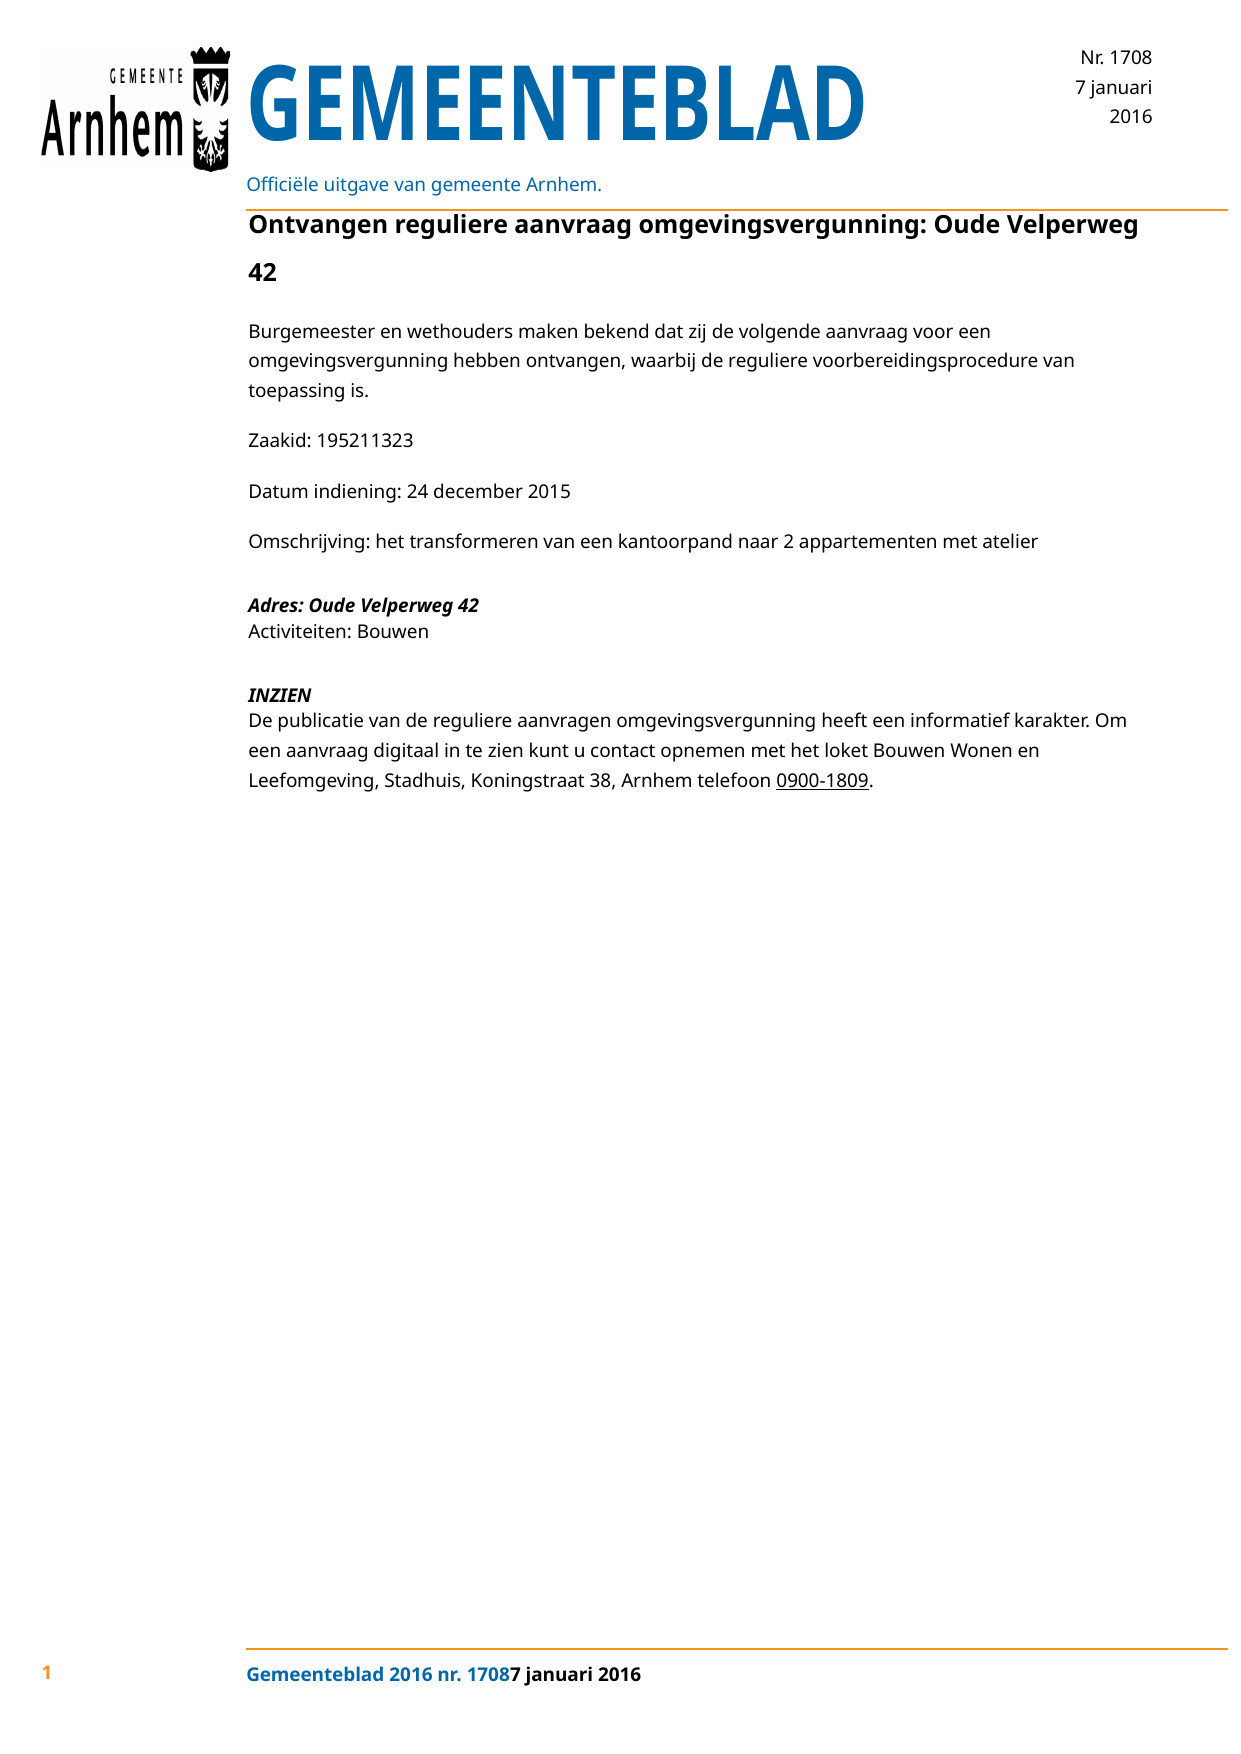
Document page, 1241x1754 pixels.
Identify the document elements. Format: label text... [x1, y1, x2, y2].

text INZIEN [248, 682, 1152, 708]
text Datum indiening: 24 december 2015 [248, 478, 1152, 504]
text Adres: Oude Velperweg 42 [248, 592, 1152, 618]
picture [41, 47, 231, 172]
text Ontvangen reguliere aanvraag omgevingsvergunning: Oude Velperweg 42 [248, 211, 1152, 288]
text Zaakid: 195211323 [248, 427, 1152, 453]
text Burgemeester en wethouders maken bekend dat zij de volgende aanvraag voor een omgevingsvergunning hebben ontvangen, waarbij de reguliere voorbereidingsprocedure van toepassing is. [248, 318, 1152, 403]
text Omschrijving: het transformeren van een kantoorpand naar 2 appartementen met atelier [248, 528, 1152, 554]
text Activiteiten: Bouwen [248, 618, 1152, 644]
text De publicatie van de reguliere aanvragen omgevingsvergunning heeft een informatief karakter. Om een aanvraag digitaal in te zien kunt u contact opnemen met het loket Bouwen Wonen en Leefomgeving, Stadhuis, Koningstraat 38, Arnhem telefoon 0900-1809. [248, 708, 1152, 793]
